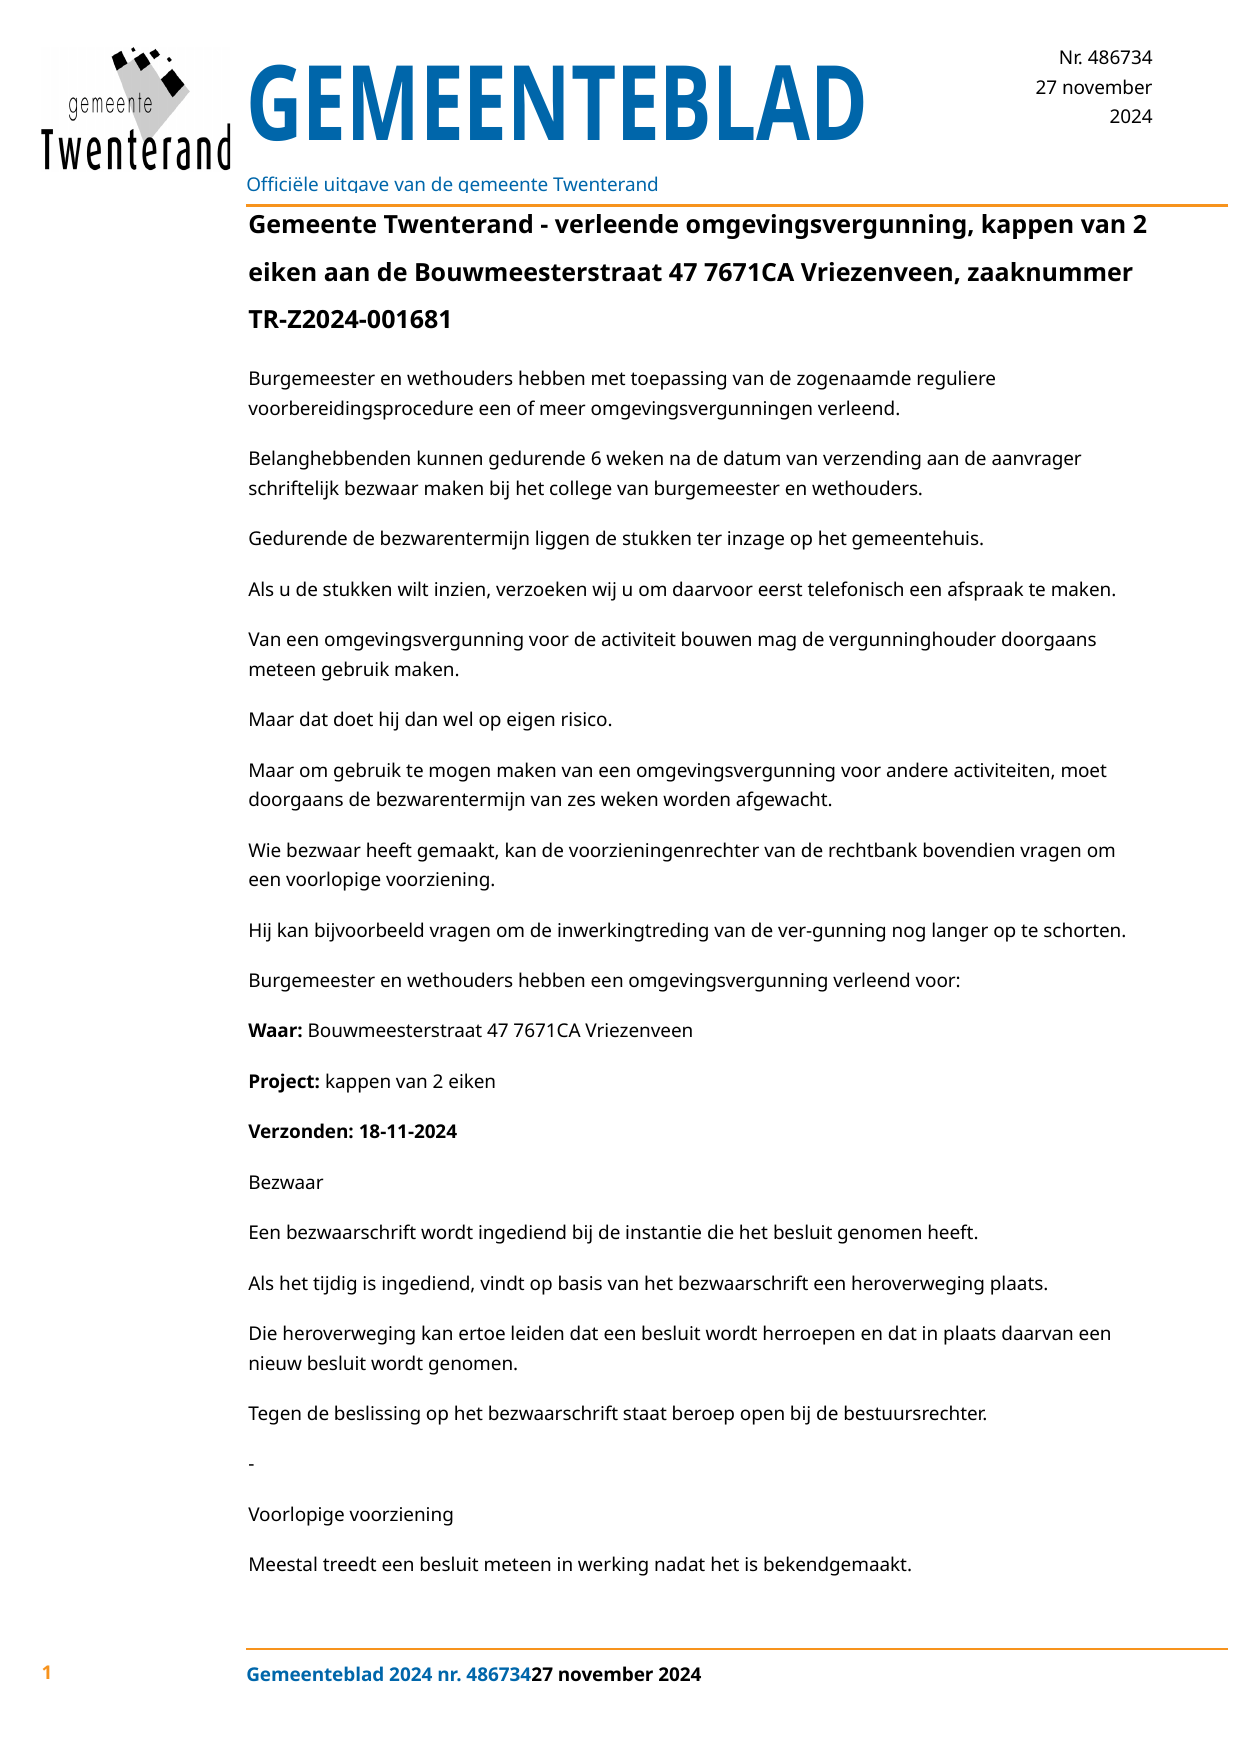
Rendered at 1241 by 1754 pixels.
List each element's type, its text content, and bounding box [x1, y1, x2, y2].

text Burgemeester en wethouders hebben met toepassing van de zogenaamde reguliere voorbereidingsprocedure een of meer omgevingsvergunningen verleend. [248, 366, 1152, 421]
text Maar om gebruik te mogen maken van een omgevingsvergunning voor andere activiteiten, moet doorgaans de bezwarentermijn van zes weken worden afgewacht. [248, 757, 1152, 812]
text Gedurende de bezwarentermijn liggen de stukken ter inzage op het gemeentehuis. [248, 526, 1152, 551]
text Bezwaar [248, 1169, 1152, 1194]
text Als u de stukken wilt inzien, verzoeken wij u om daarvoor eerst telefonisch een afspraak te maken. [248, 576, 1152, 602]
text Project: kappen van 2 eiken [248, 1068, 1152, 1094]
text Voorlopige voorziening [248, 1501, 1152, 1527]
text Als het tijdig is ingediend, vindt op basis van het bezwaarschrift een heroverweging plaats. [248, 1270, 1152, 1295]
text Verzonden: 18-11-2024 [248, 1118, 1152, 1144]
text Die heroverweging kan ertoe leiden dat een besluit wordt herroepen en dat in plaats daarvan een nieuw besluit wordt genomen. [248, 1320, 1152, 1375]
text Gemeente Twenterand - verleende omgevingsvergunning, kappen van 2 eiken aan de Bouwmeesterstraat 47 7671CA Vriezenveen, zaaknummer TR-Z2024-001681 [248, 207, 1152, 336]
text Hij kan bijvoorbeeld vragen om de inwerkingtreding van de ver-gunning nog langer op te schorten. [248, 917, 1152, 942]
picture [41, 47, 231, 172]
text Maar dat doet hij dan wel op eigen risico. [248, 706, 1152, 732]
text Een bezwaarschrift wordt ingediend bij de instantie die het besluit genomen heeft. [248, 1219, 1152, 1245]
text Van een omgevingsvergunning voor de activiteit bouwen mag de vergunninghouder doorgaans meteen gebruik maken. [248, 626, 1152, 682]
text Belanghebbenden kunnen gedurende 6 weken na de datum van verzending aan de aanvrager schriftelijk bezwaar maken bij het college van burgemeester en wethouders. [248, 446, 1152, 501]
text Meestal treedt een besluit meteen in werking nadat het is bekendgemaakt. [248, 1551, 1152, 1577]
text - [248, 1451, 1152, 1476]
text Tegen de beslissing op het bezwaarschrift staat beroep open bij de bestuursrechter. [248, 1400, 1152, 1426]
text Burgemeester en wethouders hebben een omgevingsvergunning verleend voor: [248, 967, 1152, 993]
text Waar: Bouwmeesterstraat 47 7671CA Vriezenveen [248, 1018, 1152, 1043]
text Wie bezwaar heeft gemaakt, kan de voorzieningenrechter van de rechtbank bovendien vragen om een voorlopige voorziening. [248, 837, 1152, 892]
